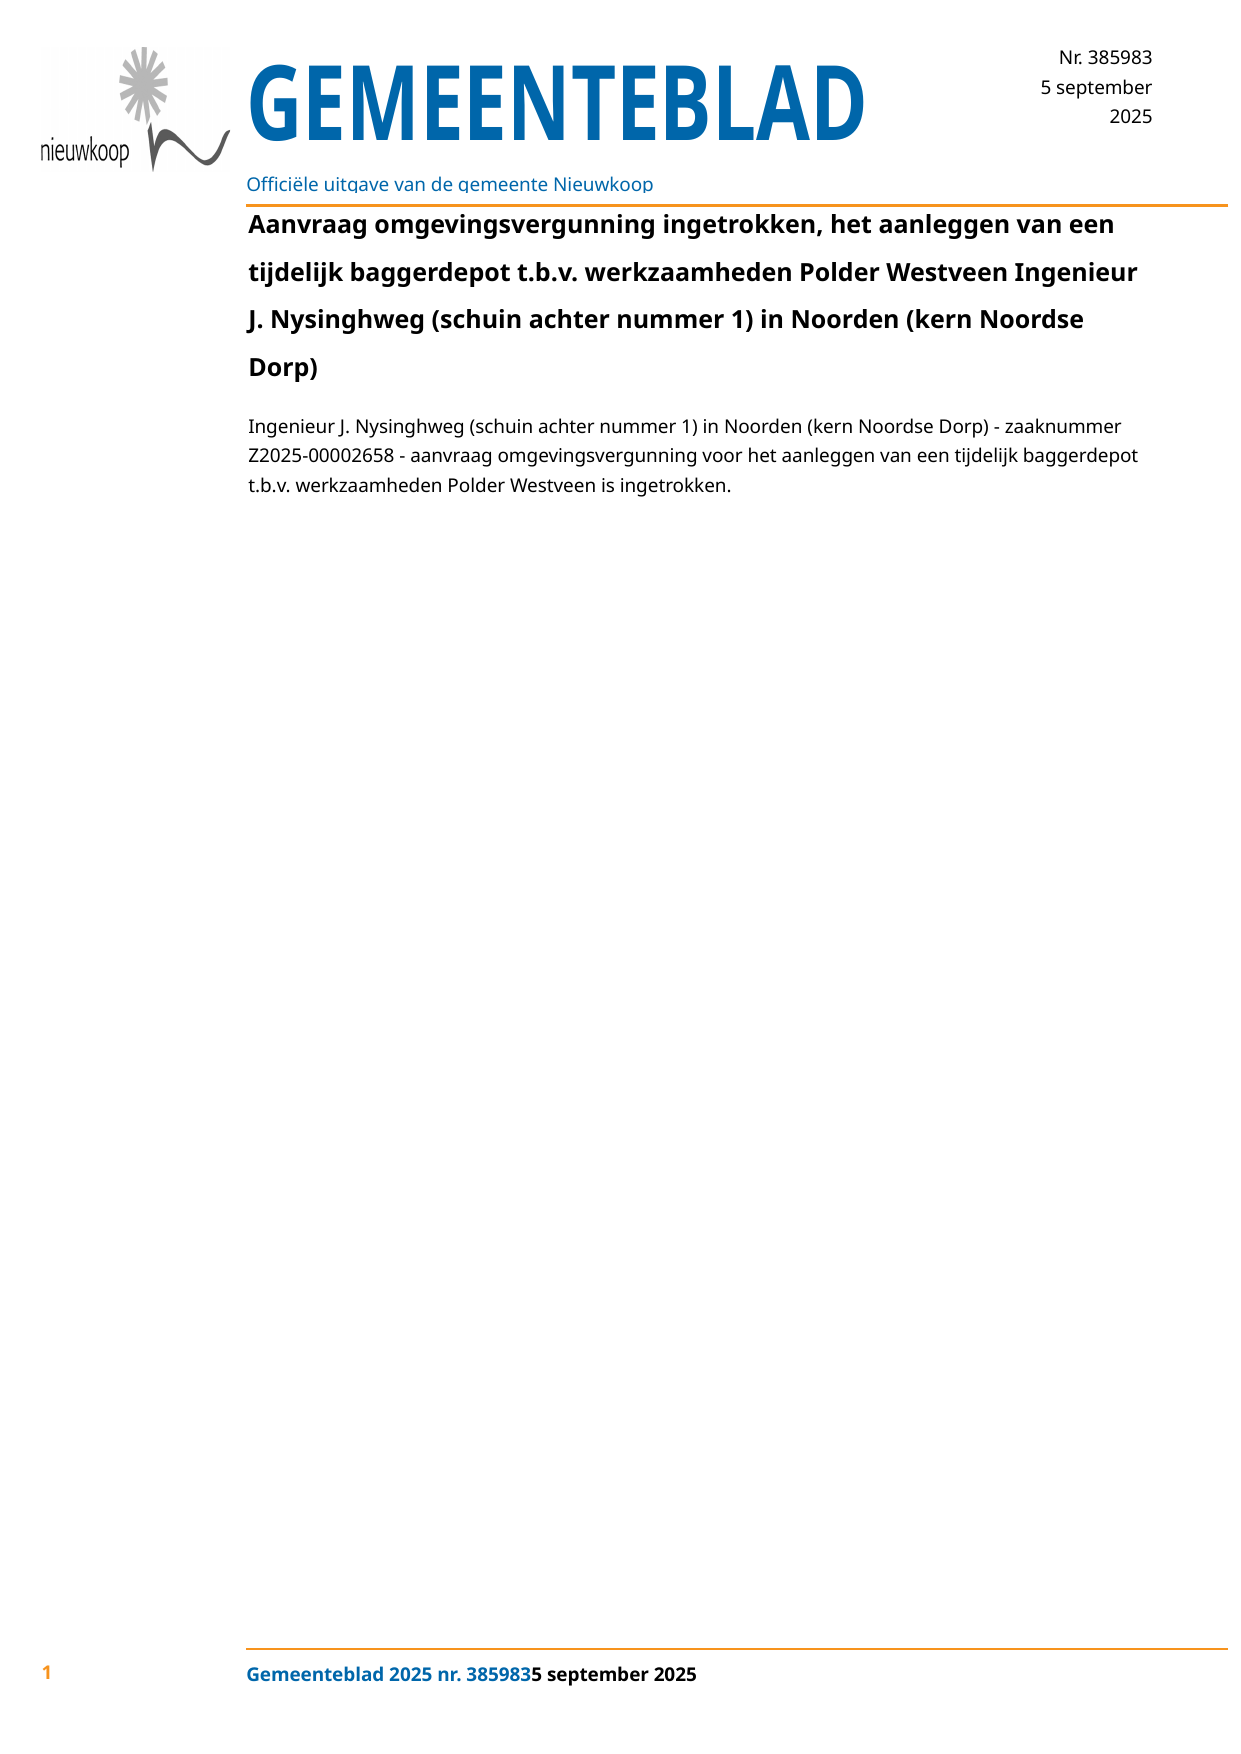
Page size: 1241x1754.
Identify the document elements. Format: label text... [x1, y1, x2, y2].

text Aanvraag omgevingsvergunning ingetrokken, het aanleggen van een tijdelijk baggerdepot t.b.v. werkzaamheden Polder Westveen Ingenieur J. Nysinghweg (schuin achter nummer 1) in Noorden (kern Noordse Dorp) [248, 207, 1152, 384]
text Ingenieur J. Nysinghweg (schuin achter nummer 1) in Noorden (kern Noordse Dorp) - zaaknummer Z2025-00002658 - aanvraag omgevingsvergunning voor het aanleggen van een tijdelijk baggerdepot t.b.v. werkzaamheden Polder Westveen is ingetrokken. [248, 413, 1152, 498]
picture [41, 47, 231, 172]
